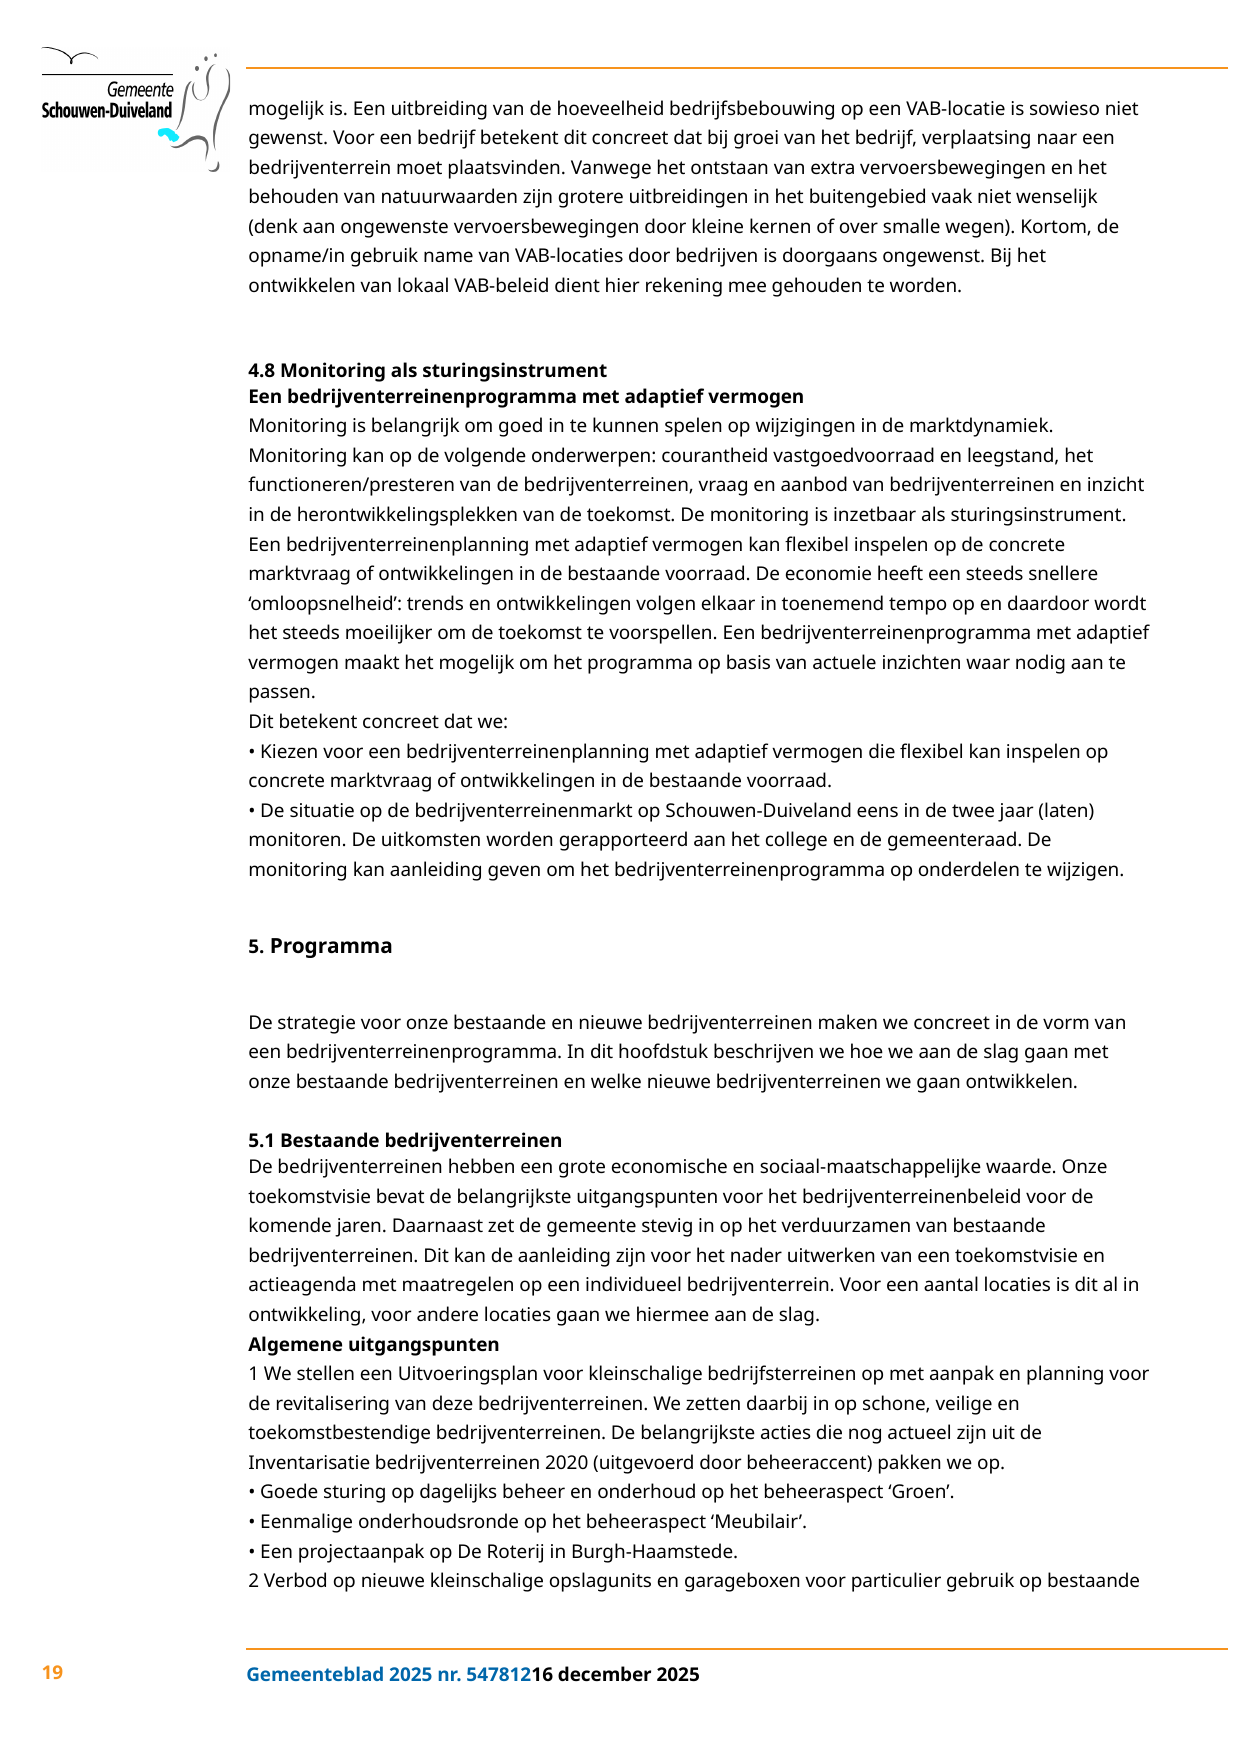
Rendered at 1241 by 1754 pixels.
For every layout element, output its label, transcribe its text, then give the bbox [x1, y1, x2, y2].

text Een bedrijventerreinenprogramma met adaptief vermogen [248, 383, 1152, 409]
text 4.8 Monitoring als sturingsinstrument [248, 357, 1152, 383]
text mogelijk is. Een uitbreiding van de hoeveelheid bedrijfsbebouwing op een VAB-locatie is sowieso niet gewenst. Voor een bedrijf betekent dit concreet dat bij groei van het bedrijf, verplaatsing naar een bedrijventerrein moet plaatsvinden. Vanwege het ontstaan van extra vervoersbewegingen en het behouden van natuurwaarden zijn grotere uitbreidingen in het buitengebied vaak niet wenselijk (denk aan ongewenste vervoersbewegingen door kleine kernen of over smalle wegen). Kortom, de opname/in gebruik name van VAB-locaties door bedrijven is doorgaans ongewenst. Bij het ontwikkelen van lokaal VAB-beleid dient hier rekening mee gehouden te worden. [248, 95, 1152, 298]
text 2 Verbod op nieuwe kleinschalige opslagunits en garageboxen voor particulier gebruik op bestaande [248, 1567, 1152, 1593]
text Een bedrijventerreinenplanning met adaptief vermogen kan flexibel inspelen op de concrete marktvraag of ontwikkelingen in de bestaande voorraad. De economie heeft een steeds snellere ‘omloopsnelheid’: trends en ontwikkelingen volgen elkaar in toenemend tempo op en daardoor wordt het steeds moeilijker om de toekomst te voorspellen. Een bedrijventerreinenprogramma met adaptief vermogen maakt het mogelijk om het programma op basis van actuele inzichten waar nodig aan te passen. [248, 531, 1152, 704]
text • Eenmalige onderhoudsronde op het beheeraspect ‘Meubilair’. [248, 1508, 1152, 1534]
picture [41, 47, 231, 172]
text • De situatie op de bedrijventerreinenmarkt op Schouwen-Duiveland eens in de twee jaar (laten) monitoren. De uitkomsten worden gerapporteerd aan het college en de gemeenteraad. De monitoring kan aanleiding geven om het bedrijventerreinenprogramma op onderdelen te wijzigen. [248, 797, 1152, 882]
text Dit betekent concreet dat we: [248, 708, 1152, 734]
text • Een projectaanpak op De Roterij in Burgh-Haamstede. [248, 1538, 1152, 1563]
text 1 We stellen een Uitvoeringsplan voor kleinschalige bedrijfsterreinen op met aanpak en planning voor de revitalisering van deze bedrijventerreinen. We zetten daarbij in op schone, veilige en toekomstbestendige bedrijventerreinen. De belangrijkste acties die nog actueel zijn uit de Inventarisatie bedrijventerreinen 2020 (uitgevoerd door beheeraccent) pakken we op. [248, 1360, 1152, 1475]
text 5. Programma [248, 931, 1152, 960]
text De bedrijventerreinen hebben een grote economische en sociaal-maatschappelijke waarde. Onze toekomstvisie bevat de belangrijkste uitgangspunten voor het bedrijventerreinenbeleid voor de komende jaren. Daarnaast zet de gemeente stevig in op het verduurzamen van bestaande bedrijventerreinen. Dit kan de aanleiding zijn voor het nader uitwerken van een toekomstvisie en actieagenda met maatregelen op een individueel bedrijventerrein. Voor een aantal locaties is dit al in ontwikkeling, voor andere locaties gaan we hiermee aan de slag. [248, 1153, 1152, 1327]
text De strategie voor onze bestaande en nieuwe bedrijventerreinen maken we concreet in de vorm van een bedrijventerreinenprogramma. In dit hoofdstuk beschrijven we hoe we aan de slag gaan met onze bestaande bedrijventerreinen en welke nieuwe bedrijventerreinen we gaan ontwikkelen. [248, 1009, 1152, 1094]
text • Goede sturing op dagelijks beheer en onderhoud op het beheeraspect ‘Groen’. [248, 1479, 1152, 1504]
text Monitoring is belangrijk om goed in te kunnen spelen op wijzigingen in de marktdynamiek. Monitoring kan op de volgende onderwerpen: courantheid vastgoedvoorraad en leegstand, het functioneren/presteren van de bedrijventerreinen, vraag en aanbod van bedrijventerreinen en inzicht in de herontwikkelingsplekken van de toekomst. De monitoring is inzetbaar als sturingsinstrument. [248, 412, 1152, 527]
text • Kiezen voor een bedrijventerreinenplanning met adaptief vermogen die flexibel kan inspelen op concrete marktvraag of ontwikkelingen in de bestaande voorraad. [248, 738, 1152, 793]
text 5.1 Bestaande bedrijventerreinen [248, 1127, 1152, 1153]
text Algemene uitgangspunten [248, 1331, 1152, 1356]
